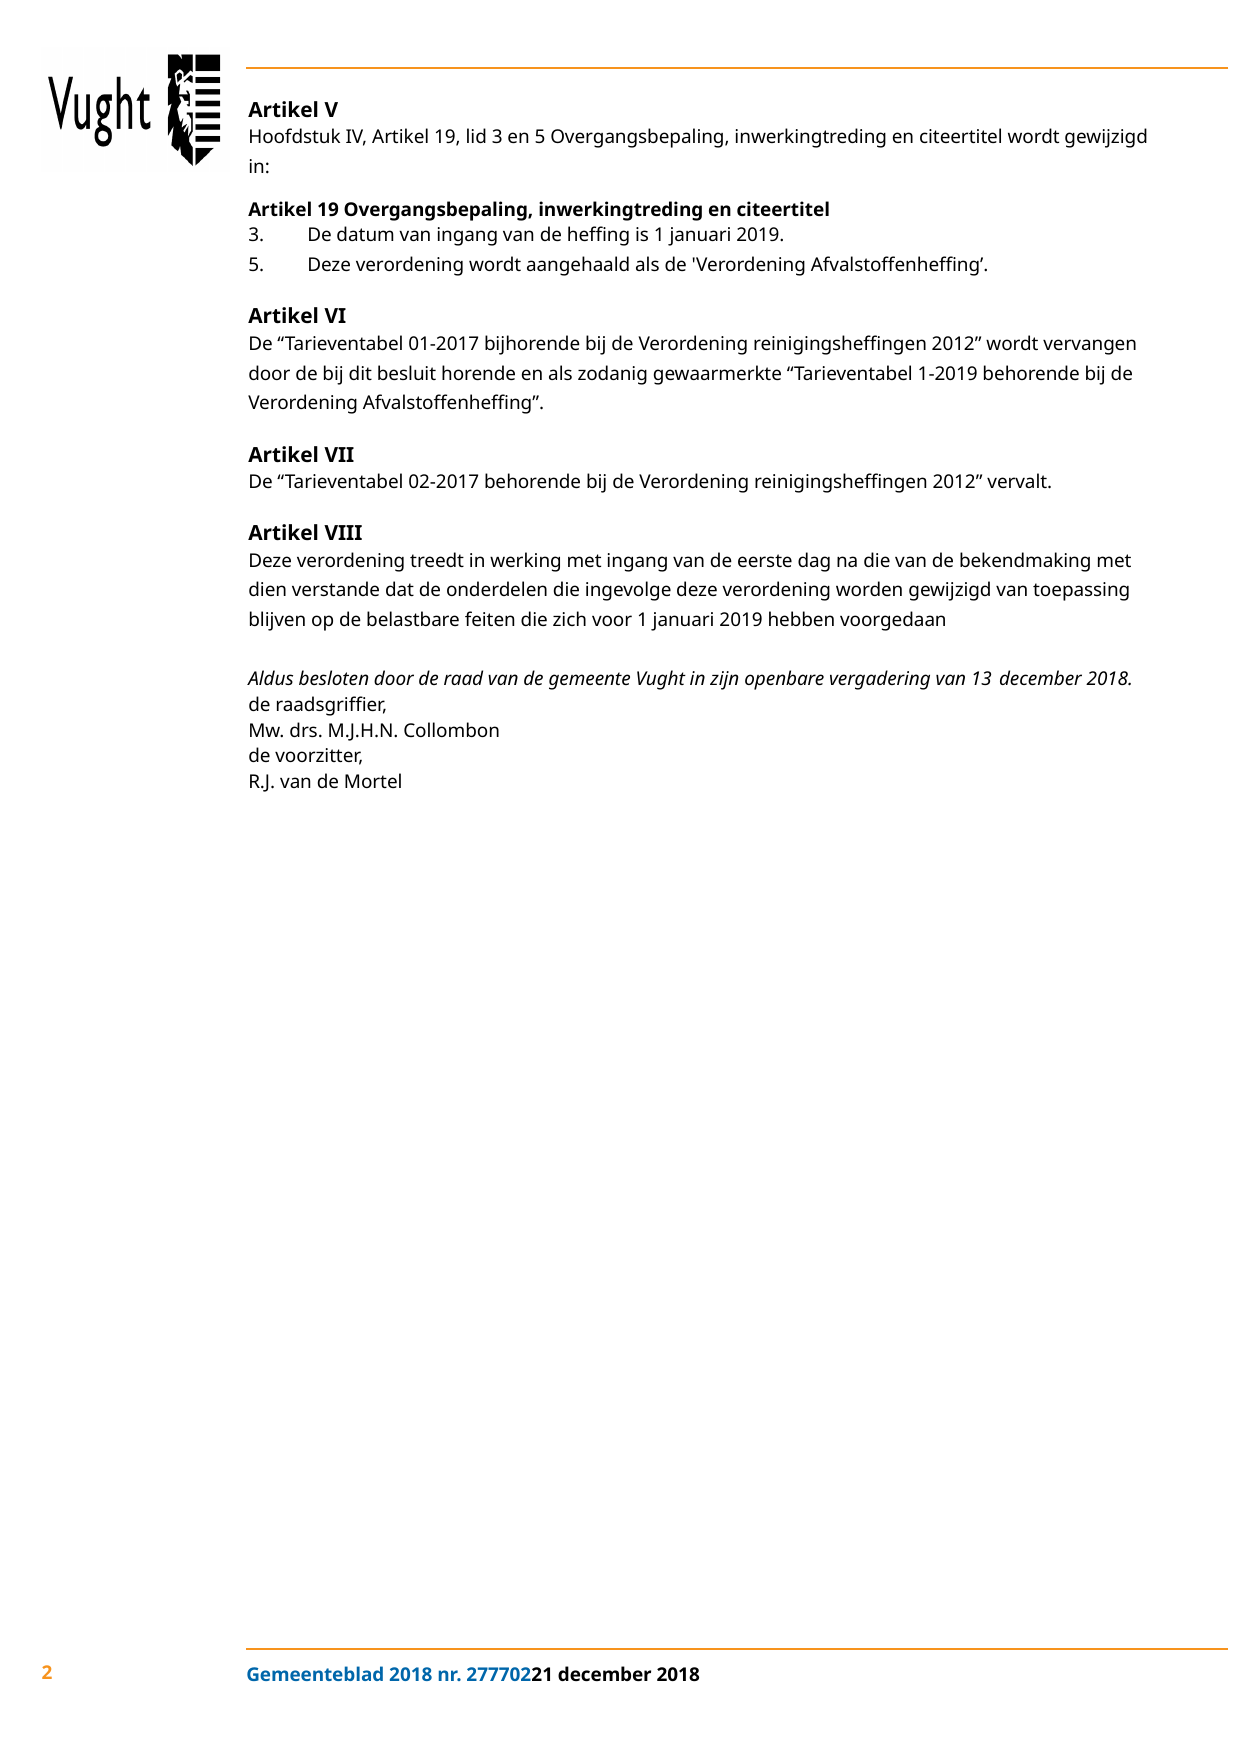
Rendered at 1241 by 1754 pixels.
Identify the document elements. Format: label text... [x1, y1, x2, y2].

text Aldus besloten door de raad van de gemeente Vught in zijn openbare vergadering van 13 december 2018. [248, 665, 1152, 691]
list Deze verordening wordt aangehaald als de 'Verordening Afvalstoffenheffing’. [248, 251, 1152, 277]
picture [41, 47, 231, 172]
text Deze verordening treedt in werking met ingang van de eerste dag na die van de bekendmaking met dien verstande dat de onderdelen die ingevolge deze verordening worden gewijzigd van toepassing blijven op de belastbare feiten die zich voor 1 januari 2019 hebben voorgedaan [248, 547, 1152, 632]
text Artikel VII [248, 440, 1152, 468]
text de voorzitter, [248, 742, 1152, 768]
text de raadsgriffier, [248, 691, 1152, 717]
text Artikel 19 Overgangsbepaling, inwerkingtreding en citeertitel [248, 196, 1152, 222]
text Hoofdstuk IV, Artikel 19, lid 3 en 5 Overgangsbepaling, inwerkingtreding en citeertitel wordt gewijzigd in: [248, 123, 1152, 178]
text De “Tarieventabel 01-2017 bijhorende bij de Verordening reinigingsheffingen 2012” wordt vervangen door de bij dit besluit horende en als zodanig gewaarmerkte “Tarieventabel 1-2019 behorende bij de Verordening Afvalstoffenheffing”. [248, 330, 1152, 415]
text Artikel VIII [248, 518, 1152, 547]
text R.J. van de Mortel [248, 768, 1152, 794]
text De “Tarieventabel 02-2017 behorende bij de Verordening reinigingsheffingen 2012” vervalt. [248, 468, 1152, 494]
list De datum van ingang van de heffing is 1 januari 2019. [248, 222, 1152, 247]
text Mw. drs. M.J.H.N. Collombon [248, 717, 1152, 742]
text Artikel VI [248, 302, 1152, 330]
text Artikel V [248, 95, 1152, 123]
